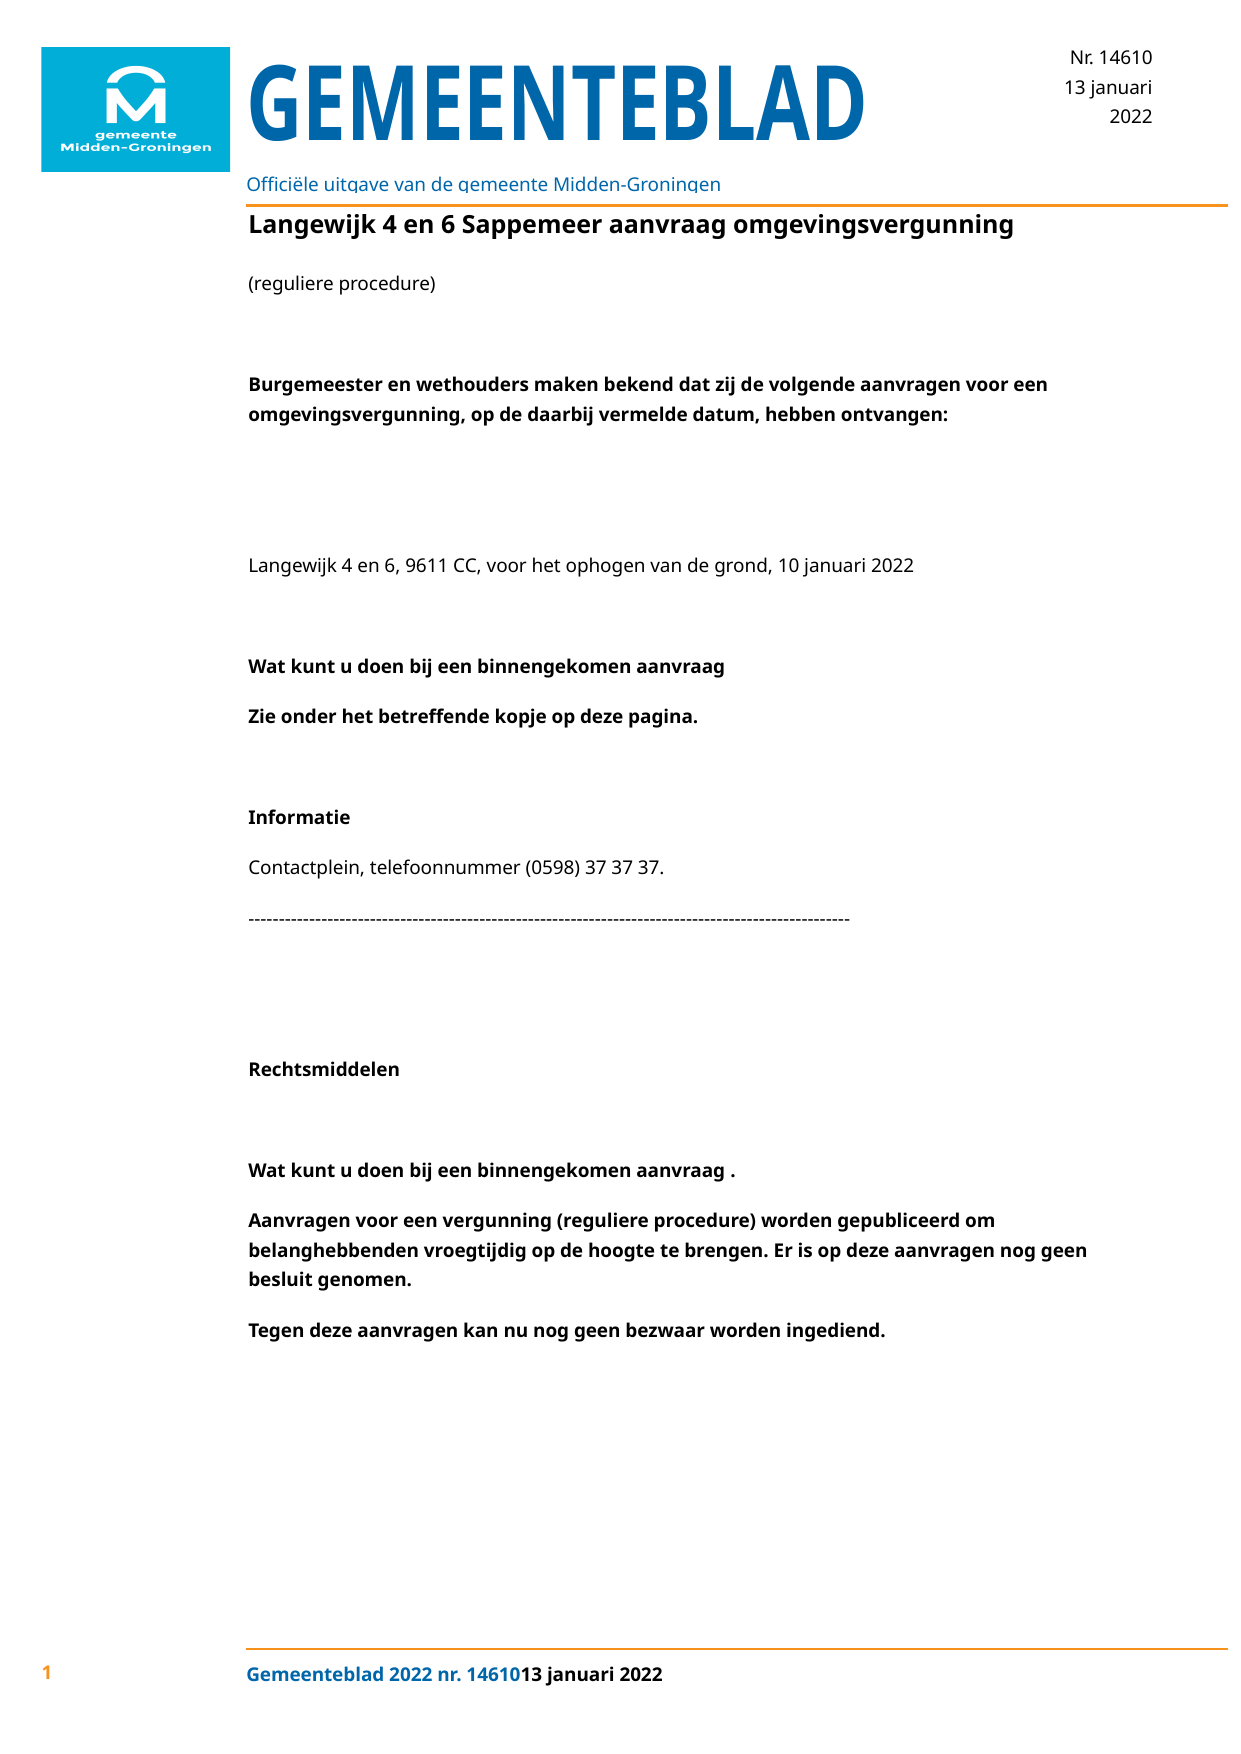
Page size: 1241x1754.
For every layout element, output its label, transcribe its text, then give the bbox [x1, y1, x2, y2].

text Langewijk 4 en 6 Sappemeer aanvraag omgevingsvergunning [248, 207, 1152, 241]
text Wat kunt u doen bij een binnengekomen aanvraag . [248, 1157, 1152, 1183]
picture [107, 89, 165, 122]
text Wat kunt u doen bij een binnengekomen aanvraag [248, 653, 1152, 678]
picture [108, 66, 164, 82]
text Contactplein, telefoonnummer (0598) 37 37 37. [248, 854, 1152, 880]
text --------------------------------------------------------------------------------------------------- [248, 905, 1152, 931]
text Rechtsmiddelen [248, 1056, 1152, 1082]
text (reguliere procedure) [248, 270, 1152, 296]
text Tegen deze aanvragen kan nu nog geen bezwaar worden ingediend. [248, 1317, 1152, 1343]
text Zie onder het betreffende kopje op deze pagina. [248, 703, 1152, 729]
text Aanvragen voor een vergunning (reguliere procedure) worden gepubliceerd om belanghebbenden vroegtijdig op de hoogte te brengen. Er is op deze aanvragen nog geen besluit genomen. [248, 1207, 1152, 1292]
text Informatie [248, 804, 1152, 830]
picture [184, 146, 190, 153]
text Langewijk 4 en 6, 9611 CC, voor het ophogen van de grond, 10 januari 2022 [248, 552, 1152, 578]
text Burgemeester en wethouders maken bekend dat zij de volgende aanvragen voor een omgevingsvergunning, op de daarbij vermelde datum, hebben ontvangen: [248, 371, 1152, 426]
